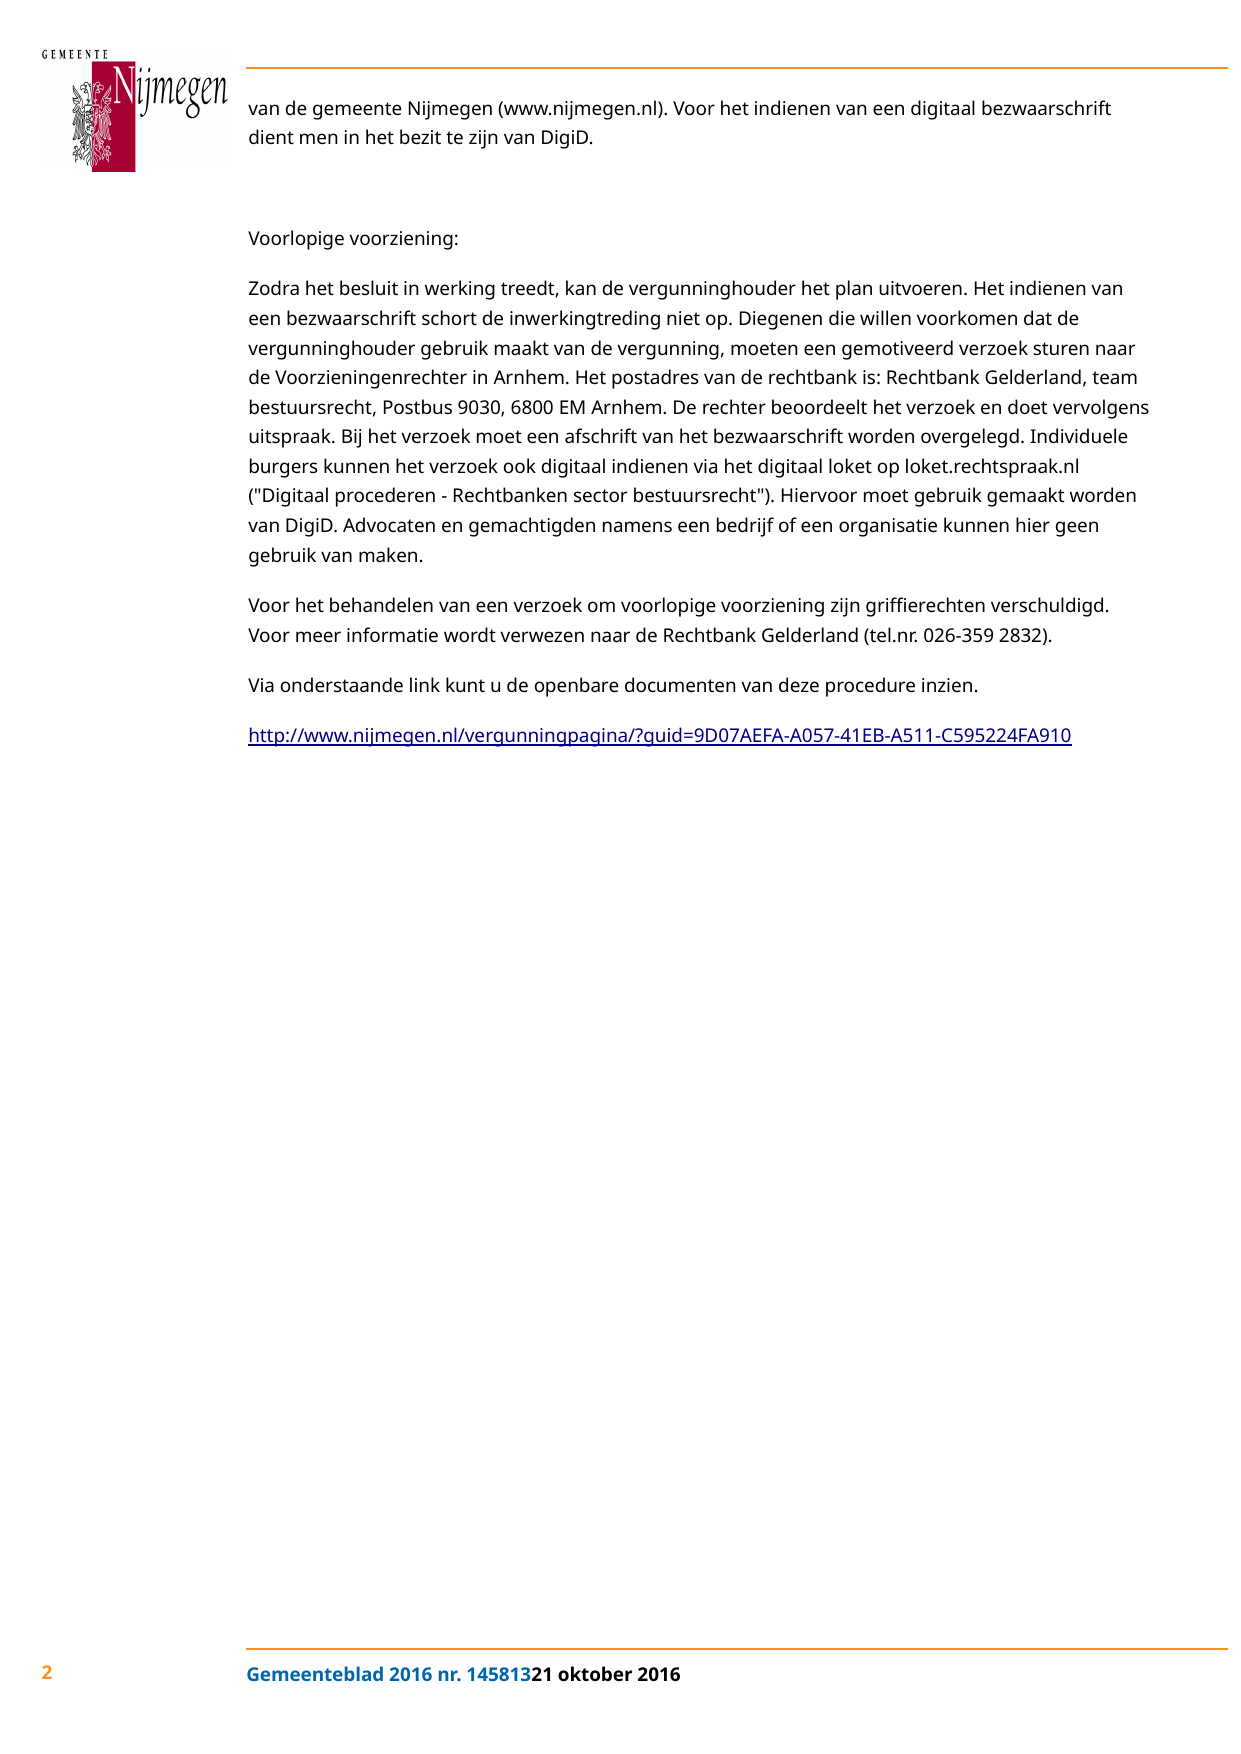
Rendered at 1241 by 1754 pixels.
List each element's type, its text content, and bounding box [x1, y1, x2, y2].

text http://www.nijmegen.nl/vergunningpagina/?guid=9D07AEFA-A057-41EB-A511-C595224FA910 [248, 723, 1152, 748]
text van de gemeente Nijmegen (www.nijmegen.nl). Voor het indienen van een digitaal bezwaarschrift dient men in het bezit te zijn van DigiD. [248, 95, 1152, 150]
text Voorlopige voorziening: [248, 225, 1152, 251]
text Via onderstaande link kunt u de openbare documenten van deze procedure inzien. [248, 672, 1152, 698]
picture [41, 47, 231, 172]
text Zodra het besluit in werking treedt, kan de vergunninghouder het plan uitvoeren. Het indienen van een bezwaarschrift schort de inwerkingtreding niet op. Diegenen die willen voorkomen dat de vergunninghouder gebruik maakt van de vergunning, moeten een gemotiveerd verzoek sturen naar de Voorzieningenrechter in Arnhem. Het postadres van de rechtbank is: Rechtbank Gelderland, team bestuursrecht, Postbus 9030, 6800 EM Arnhem. De rechter beoordeelt het verzoek en doet vervolgens uitspraak. Bij het verzoek moet een afschrift van het bezwaarschrift worden overgelegd. Individuele burgers kunnen het verzoek ook digitaal indienen via het digitaal loket op loket.rechtspraak.nl ("Digitaal procederen - Rechtbanken sector bestuursrecht"). Hiervoor moet gebruik gemaakt worden van DigiD. Advocaten en gemachtigden namens een bedrijf of een organisatie kunnen hier geen gebruik van maken. [248, 276, 1152, 568]
text Voor het behandelen van een verzoek om voorlopige voorziening zijn griffierechten verschuldigd. Voor meer informatie wordt verwezen naar de Rechtbank Gelderland (tel.nr. 026-359 2832). [248, 592, 1152, 648]
